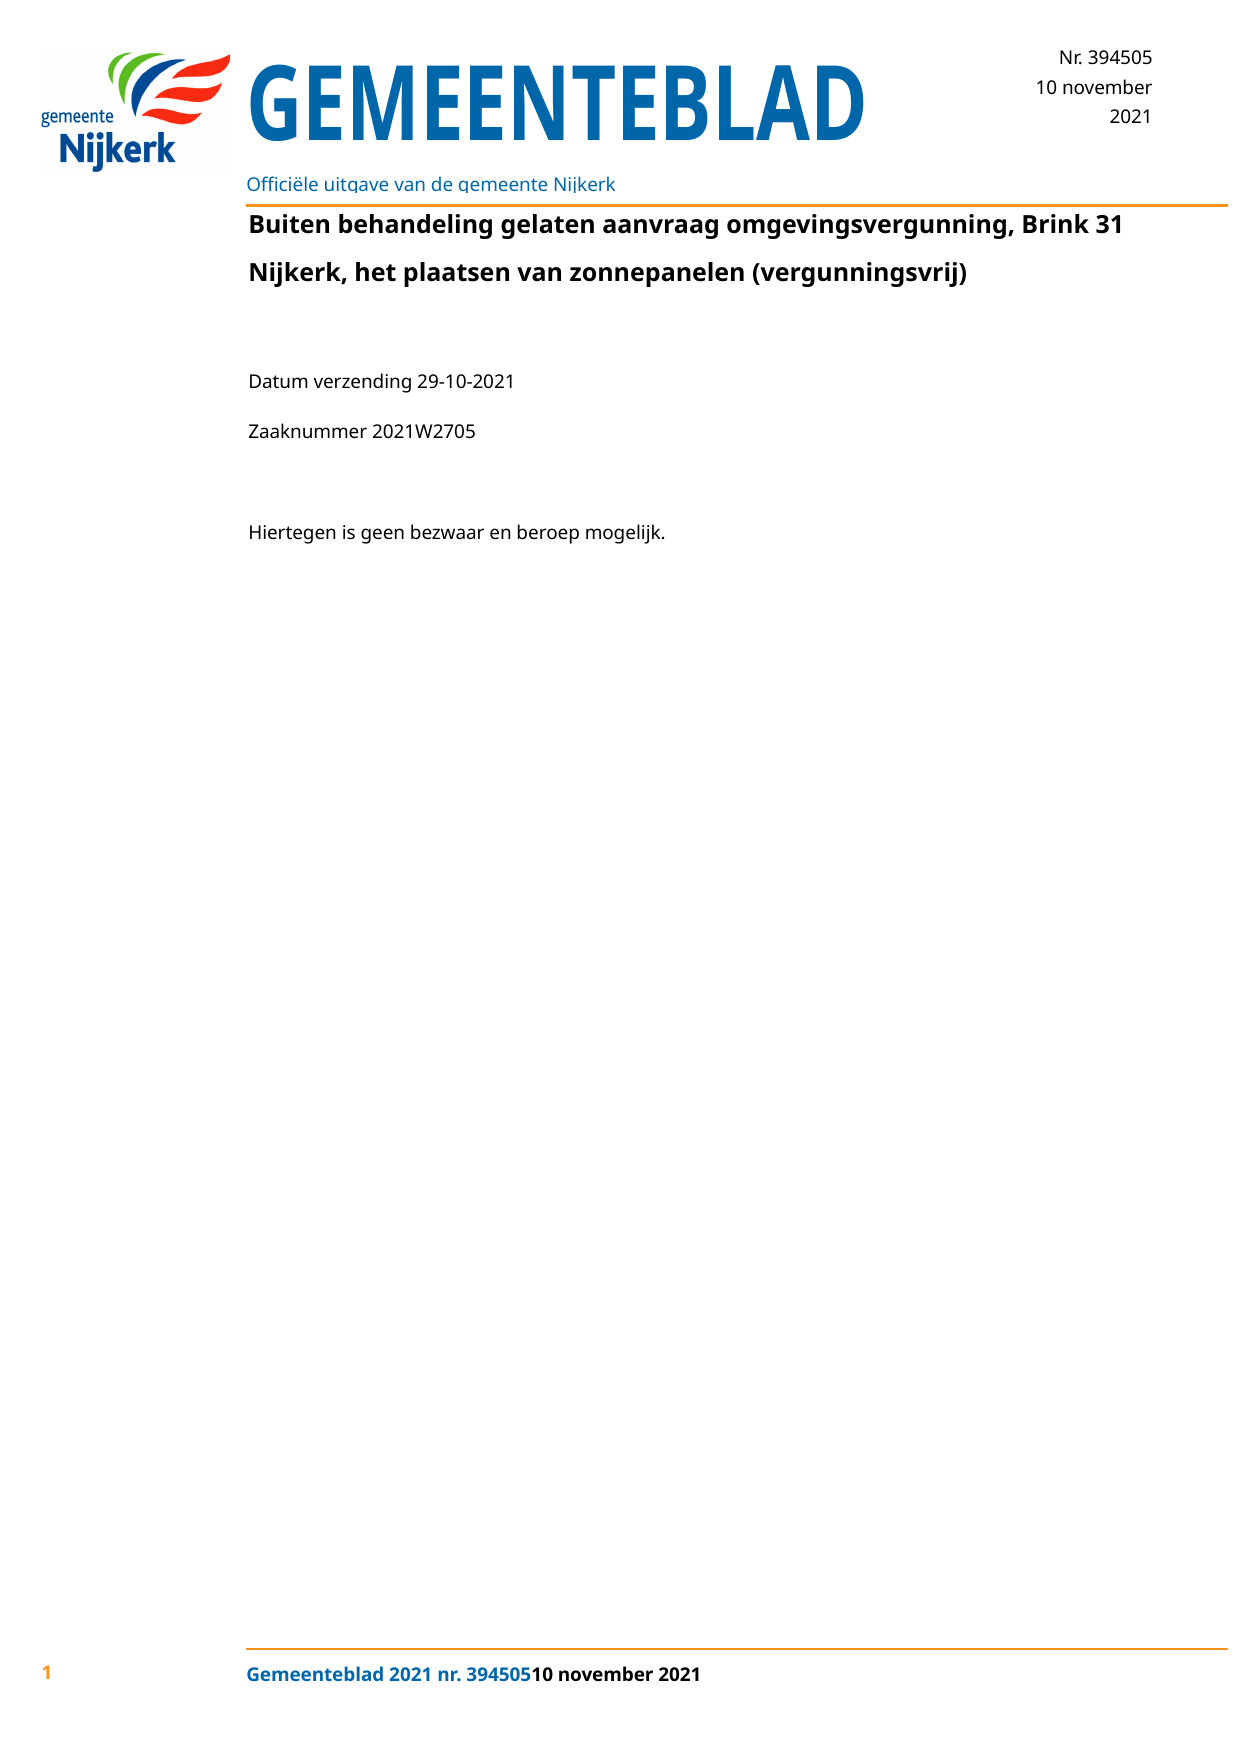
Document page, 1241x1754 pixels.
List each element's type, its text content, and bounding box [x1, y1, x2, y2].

text Hiertegen is geen bezwaar en beroep mogelijk. [248, 519, 1152, 545]
text Buiten behandeling gelaten aanvraag omgevingsvergunning, Brink 31 Nijkerk, het plaatsen van zonnepanelen (vergunningsvrij) [248, 207, 1152, 288]
picture [41, 47, 231, 172]
text Zaaknummer 2021W2705 [248, 419, 1152, 444]
text Datum verzending 29-10-2021 [248, 368, 1152, 394]
